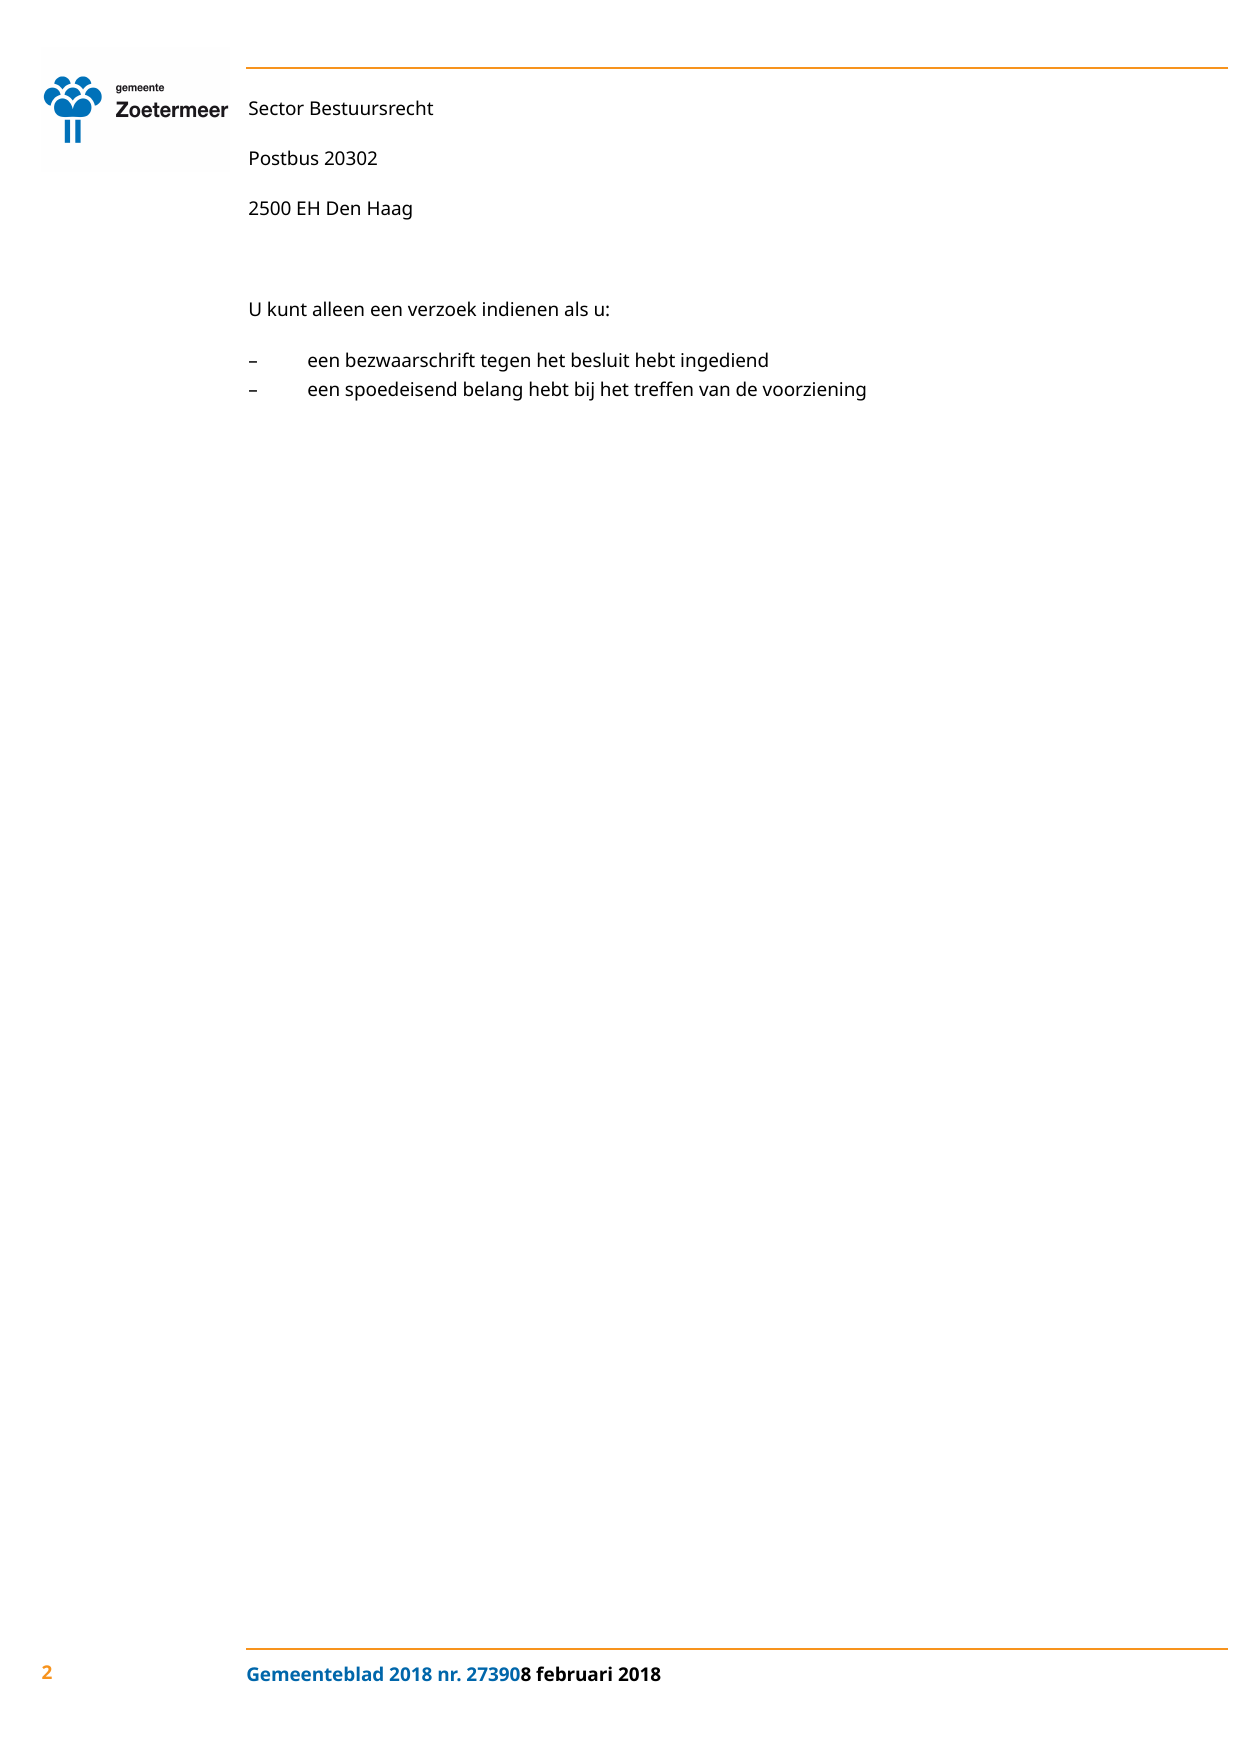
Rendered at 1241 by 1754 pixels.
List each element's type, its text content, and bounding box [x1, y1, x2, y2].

text 2500 EH Den Haag [248, 196, 1152, 221]
text U kunt alleen een verzoek indienen als u: [248, 296, 1152, 322]
list een spoedeisend belang hebt bij het treffen van de voorziening [248, 376, 1152, 402]
list een bezwaarschrift tegen het besluit hebt ingediend [248, 347, 1152, 373]
text Sector Bestuursrecht [248, 95, 1152, 121]
picture [41, 47, 231, 172]
text Postbus 20302 [248, 145, 1152, 171]
